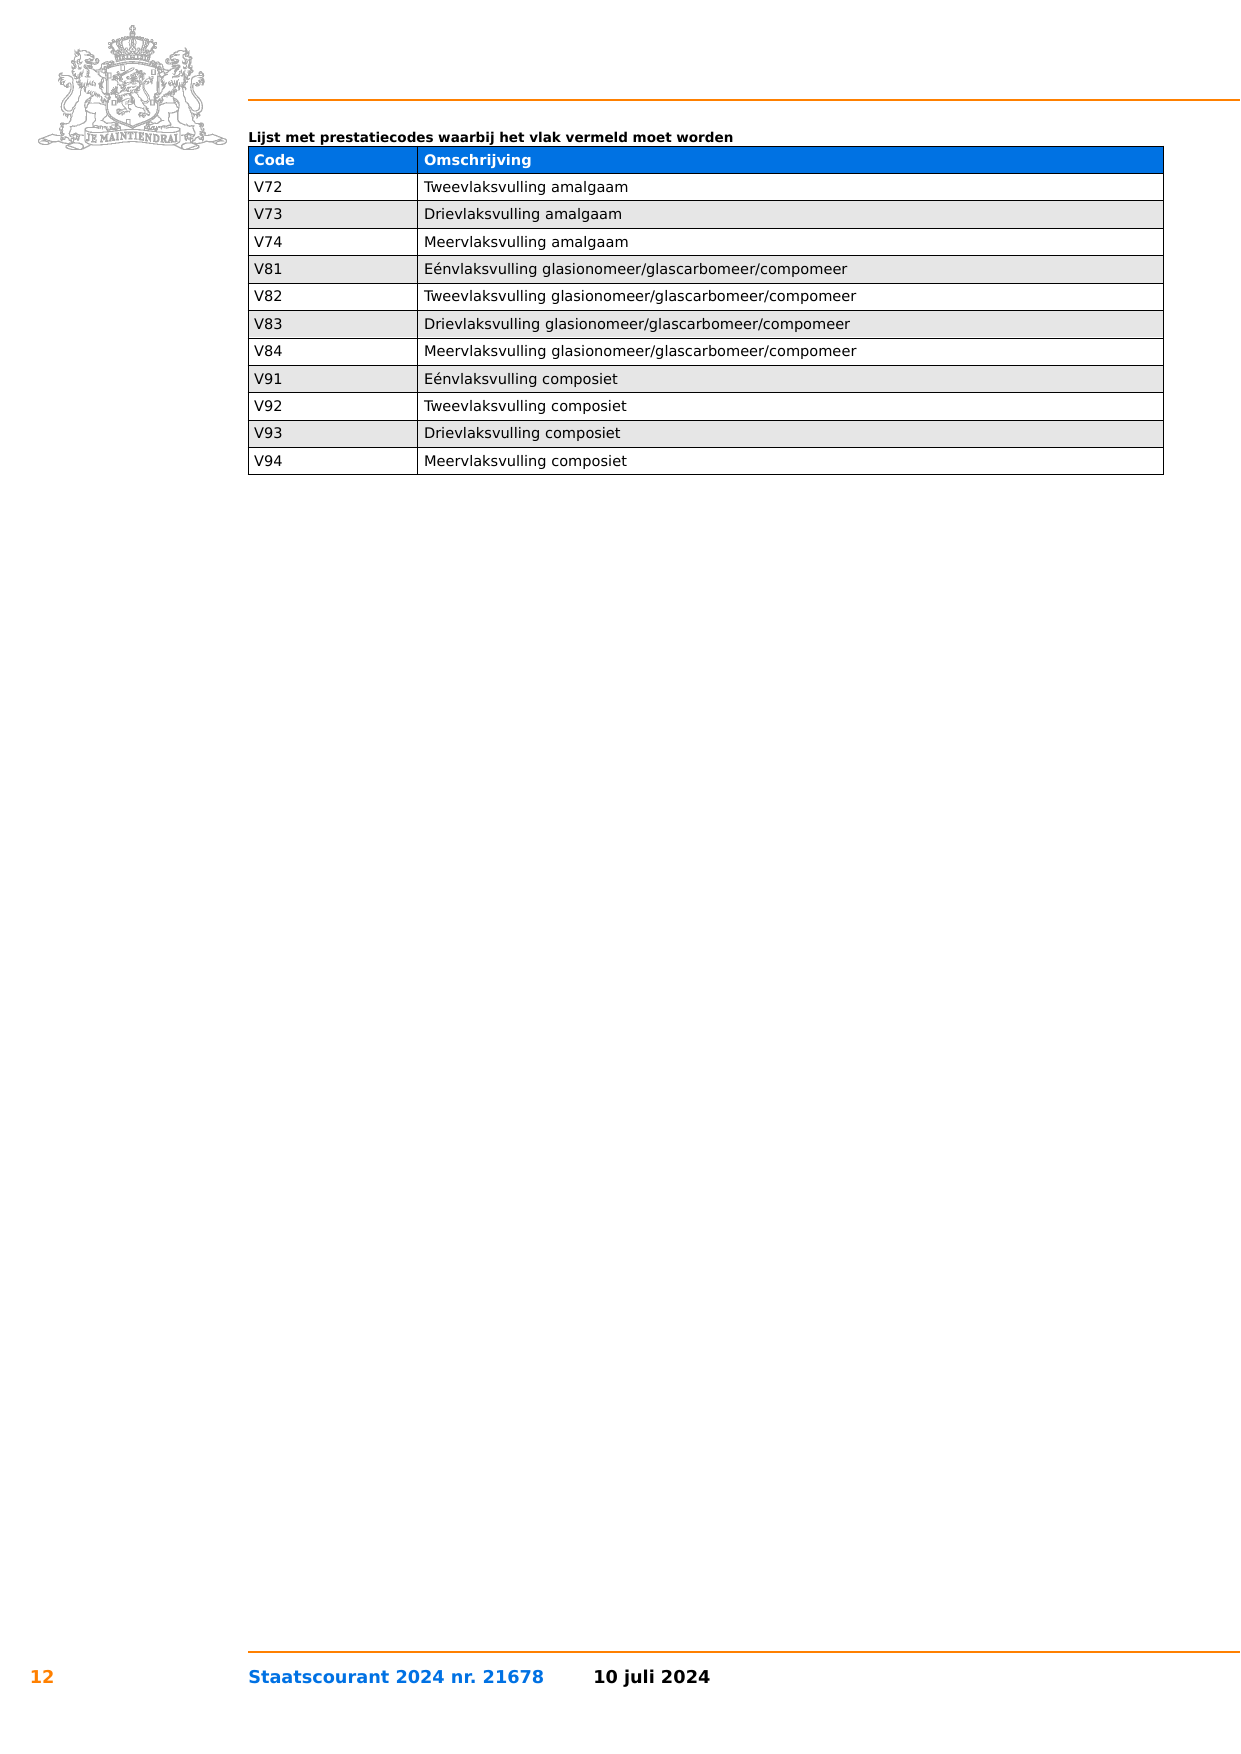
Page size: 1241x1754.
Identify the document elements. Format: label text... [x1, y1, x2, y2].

table_cell Drievlaksvulling glasionomeer/glascarbomeer/compomeer [418, 311, 1163, 337]
table_cell Meervlaksvulling amalgaam [418, 229, 1163, 255]
table_cell Tweevlaksvulling amalgaam [418, 174, 1163, 200]
table_cell Omschrijving [418, 147, 1163, 173]
table_cell Code [249, 147, 417, 173]
table_cell V94 [249, 448, 417, 474]
table_cell Meervlaksvulling composiet [418, 448, 1163, 474]
table_cell Tweevlaksvulling glasionomeer/glascarbomeer/compomeer [418, 284, 1163, 310]
table_cell V74 [249, 229, 417, 255]
table_cell V83 [249, 311, 417, 337]
table_cell Drievlaksvulling composiet [418, 421, 1163, 447]
table_cell Tweevlaksvulling composiet [418, 393, 1163, 419]
table_cell Eénvlaksvulling composiet [418, 366, 1163, 392]
table_cell V72 [249, 174, 417, 200]
table_cell V73 [249, 201, 417, 228]
table_header Lijst met prestatiecodes waarbij het vlak vermeld moet worden [248, 130, 1163, 146]
table_cell V81 [249, 256, 417, 283]
table_cell Eénvlaksvulling glasionomeer/glascarbomeer/compomeer [418, 256, 1163, 283]
picture [38, 25, 227, 150]
table_cell Meervlaksvulling glasionomeer/glascarbomeer/compomeer [418, 339, 1163, 365]
table_cell V91 [249, 366, 417, 392]
table_cell Drievlaksvulling amalgaam [418, 201, 1163, 228]
table_cell V84 [249, 339, 417, 365]
table_cell V93 [249, 421, 417, 447]
table_cell V92 [249, 393, 417, 419]
table_cell V82 [249, 284, 417, 310]
